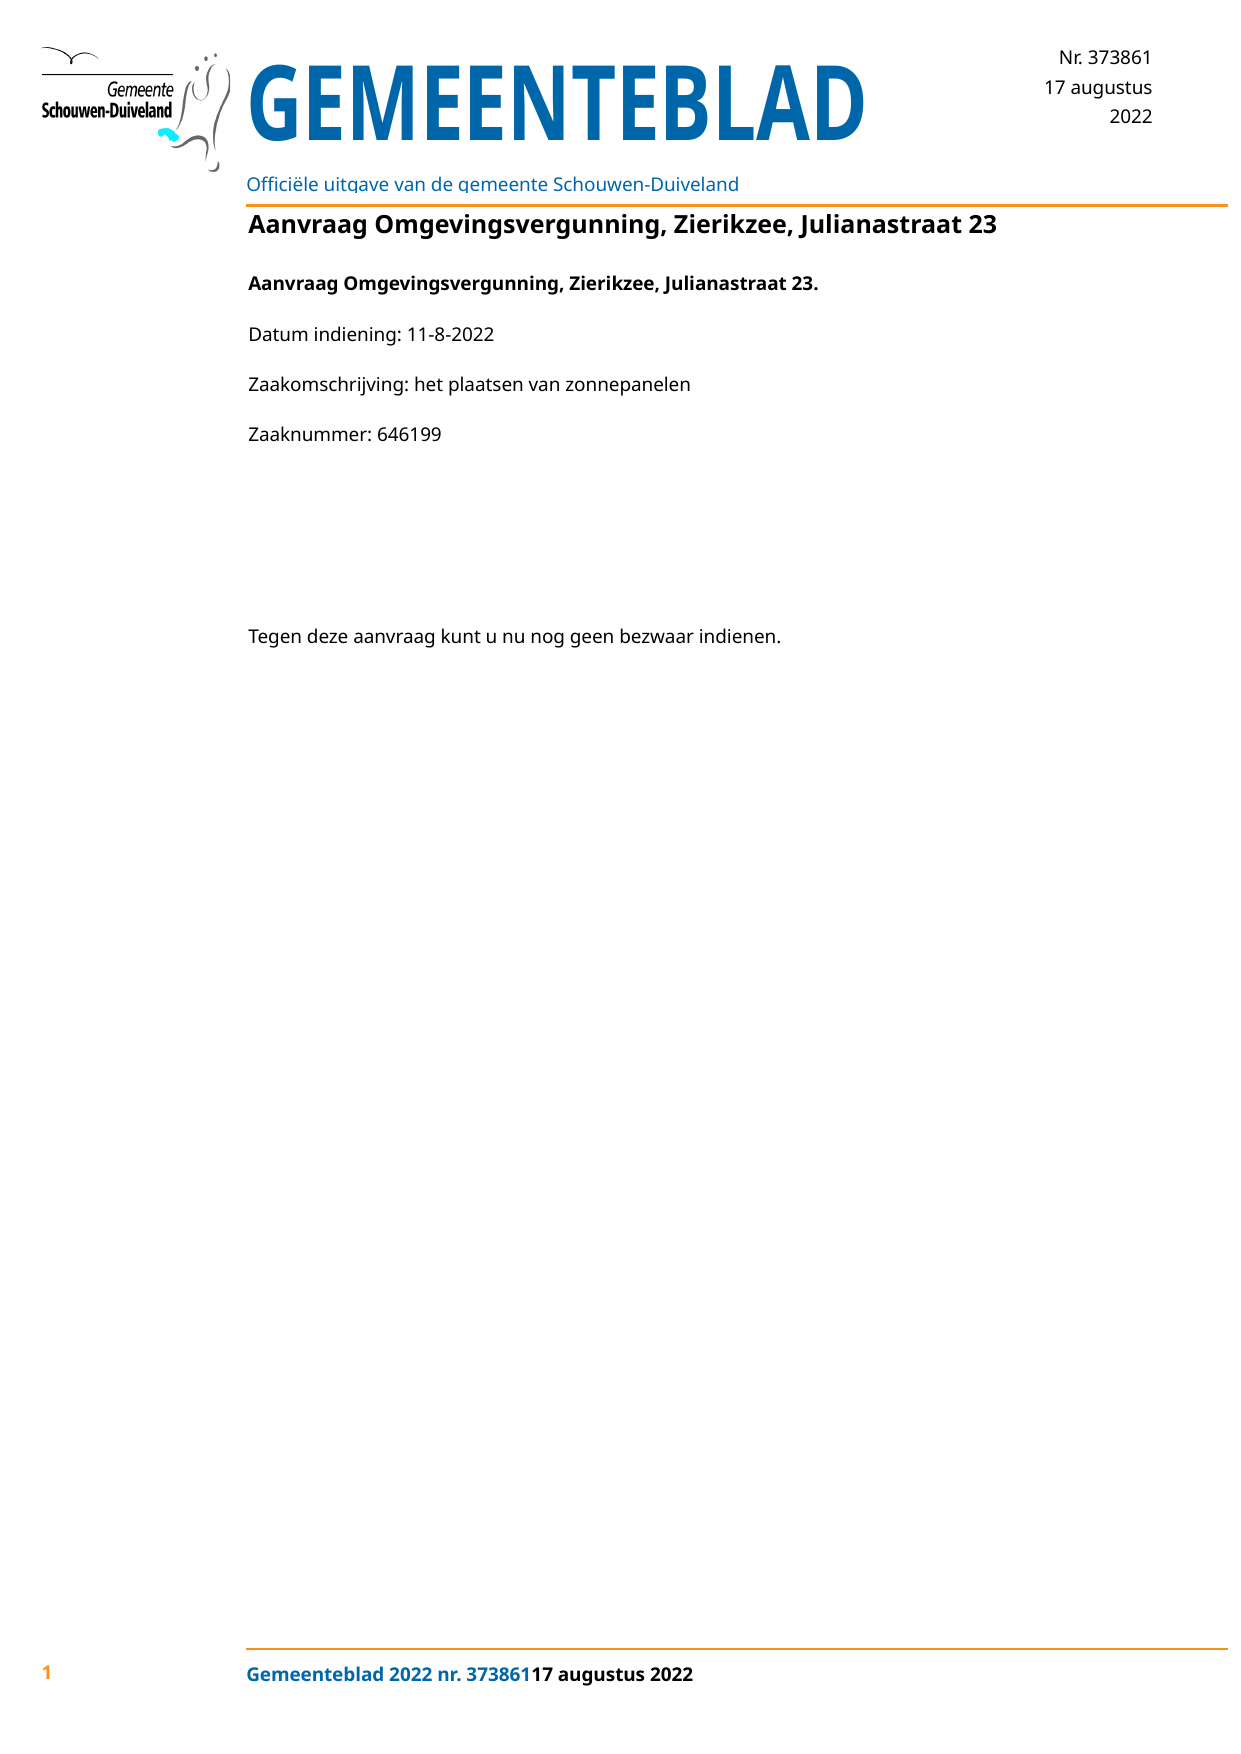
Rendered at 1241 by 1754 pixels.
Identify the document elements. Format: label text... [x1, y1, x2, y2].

text Tegen deze aanvraag kunt u nu nog geen bezwaar indienen. [248, 623, 1152, 649]
text Aanvraag Omgevingsvergunning, Zierikzee, Julianastraat 23 [248, 207, 1152, 241]
text Datum indiening: 11-8-2022 [248, 321, 1152, 346]
text Zaakomschrijving: het plaatsen van zonnepanelen [248, 371, 1152, 397]
picture [41, 47, 231, 172]
text Zaaknummer: 646199 [248, 422, 1152, 447]
text Aanvraag Omgevingsvergunning, Zierikzee, Julianastraat 23. [248, 270, 1152, 296]
